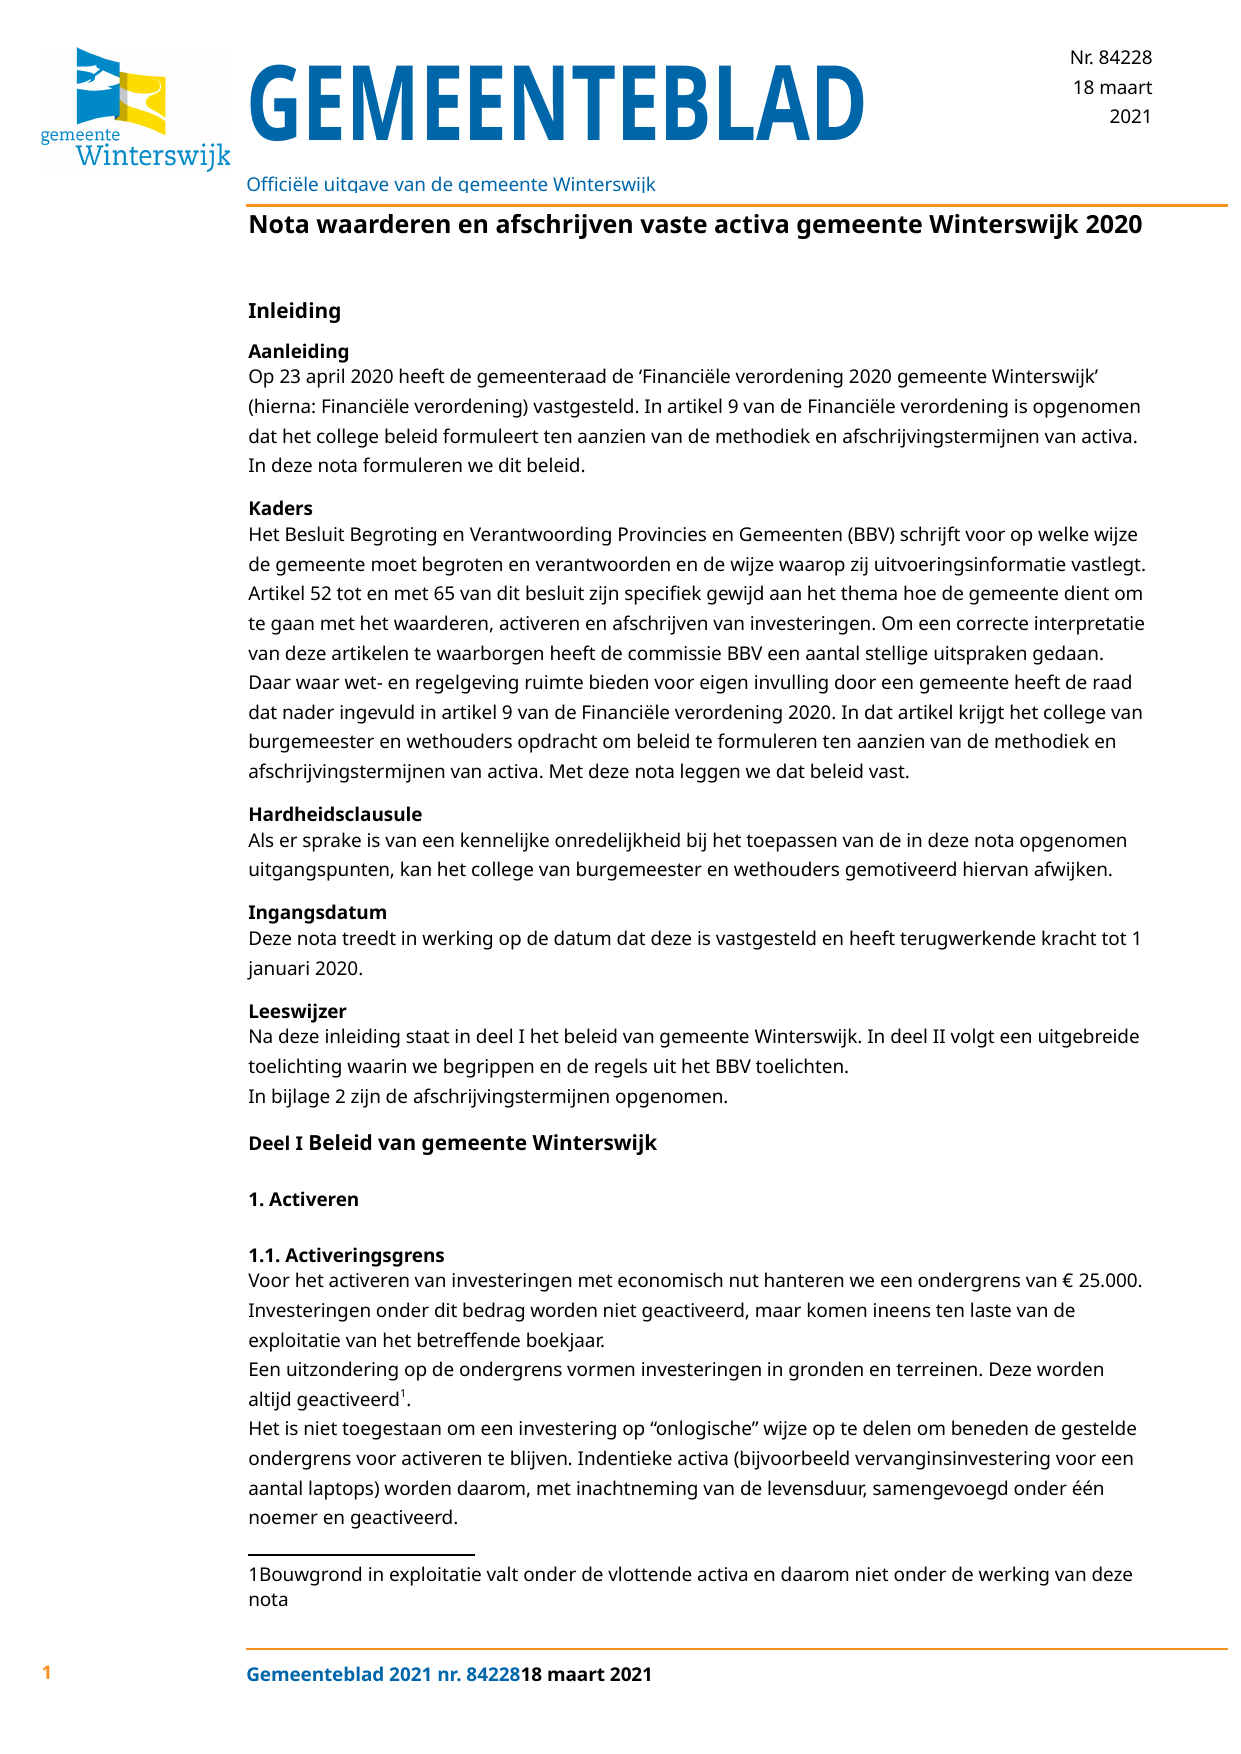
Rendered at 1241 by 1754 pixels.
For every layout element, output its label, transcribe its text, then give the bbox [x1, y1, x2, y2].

text Het is niet toegestaan om een investering op “onlogische” wijze op te delen om beneden de gestelde ondergrens voor activeren te blijven. Indentieke activa (bijvoorbeeld vervanginsinvestering voor een aantal laptops) worden daarom, met inachtneming van de levensduur, samengevoegd onder één noemer en geactiveerd. [248, 1416, 1152, 1530]
text Deze nota treedt in werking op de datum dat deze is vastgesteld en heeft terugwerkende kracht tot 1 januari 2020. [248, 925, 1152, 981]
text 1.1. Activeringsgrens [248, 1242, 1152, 1268]
text Het Besluit Begroting en Verantwoording Provincies en Gemeenten (BBV) schrijft voor op welke wijze de gemeente moet begroten en verantwoorden en de wijze waarop zij uitvoeringsinformatie vastlegt. Artikel 52 tot en met 65 van dit besluit zijn specifiek gewijd aan het thema hoe de gemeente dient om te gaan met het waarderen, activeren en afschrijven van investeringen. Om een correcte interpretatie van deze artikelen te waarborgen heeft de commissie BBV een aantal stellige uitspraken gedaan. [248, 521, 1152, 665]
picture [41, 47, 231, 172]
text 1. Activeren [248, 1187, 1152, 1212]
text Daar waar wet- en regelgeving ruimte bieden voor eigen invulling door een gemeente heeft de raad dat nader ingevuld in artikel 9 van de Financiële verordening 2020. In dat artikel krijgt het college van burgemeester en wethouders opdracht om beleid te formuleren ten aanzien van de methodiek en afschrijvingstermijnen van activa. Met deze nota leggen we dat beleid vast. [248, 669, 1152, 784]
text Kaders [248, 496, 1152, 521]
text In bijlage 2 zijn de afschrijvingstermijnen opgenomen. [248, 1083, 1152, 1109]
text Een uitzondering op de ondergrens vormen investeringen in gronden en terreinen. Deze worden altijd geactiveerd. [248, 1356, 1152, 1412]
text Nota waarderen en afschrijven vaste activa gemeente Winterswijk 2020 [248, 207, 1152, 241]
text Deel I Beleid van gemeente Winterswijk [248, 1128, 1152, 1157]
text Inleiding [248, 296, 1152, 324]
text Na deze inleiding staat in deel I het beleid van gemeente Winterswijk. In deel II volgt een uitgebreide toelichting waarin we begrippen en de regels uit het BBV toelichten. [248, 1024, 1152, 1079]
text Bouwgrond in exploitatie valt onder de vlottende activa en daarom niet onder de werking van deze nota [248, 1561, 1152, 1612]
picture [225, 153, 231, 162]
text Leeswijzer [248, 998, 1152, 1024]
text Als er sprake is van een kennelijke onredelijkheid bij het toepassen van de in deze nota opgenomen uitgangspunten, kan het college van burgemeester en wethouders gemotiveerd hiervan afwijken. [248, 827, 1152, 882]
text Op 23 april 2020 heeft de gemeenteraad de ‘Financiële verordening 2020 gemeente Winterswijk’ (hierna: Financiële verordening) vastgesteld. In artikel 9 van de Financiële verordening is opgenomen dat het college beleid formuleert ten aanzien van de methodiek en afschrijvingstermijnen van activa. In deze nota formuleren we dit beleid. [248, 364, 1152, 478]
text Ingangsdatum [248, 899, 1152, 925]
text Hardheidsclausule [248, 801, 1152, 827]
text Aanleiding [248, 338, 1152, 364]
text Voor het activeren van investeringen met economisch nut hanteren we een ondergrens van € 25.000. Investeringen onder dit bedrag worden niet geactiveerd, maar komen ineens ten laste van de exploitatie van het betreffende boekjaar. [248, 1268, 1152, 1352]
